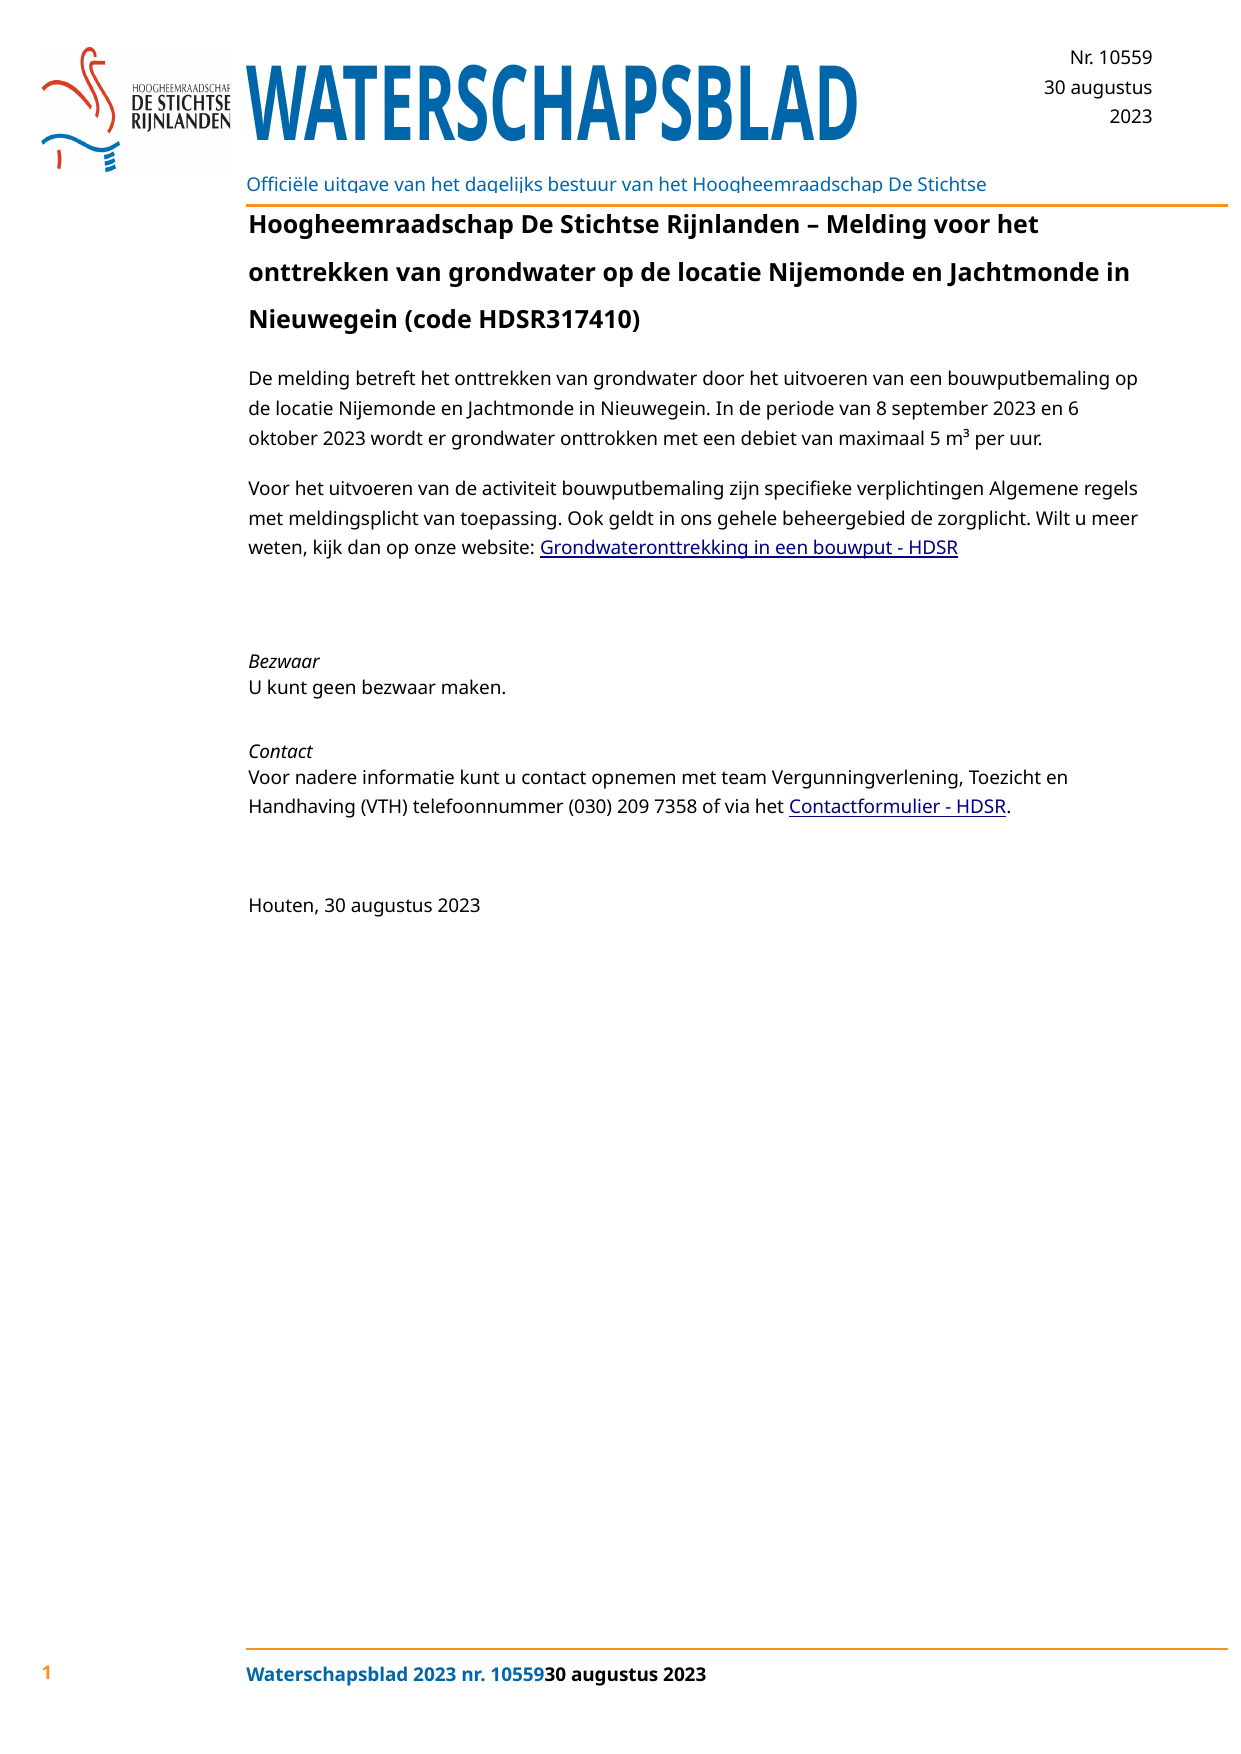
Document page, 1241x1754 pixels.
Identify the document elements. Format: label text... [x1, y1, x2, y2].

text U kunt geen bezwaar maken. [248, 674, 1152, 700]
picture [41, 47, 231, 172]
text Hoogheemraadschap De Stichtse Rijnlanden – Melding voor het onttrekken van grondwater op de locatie Nijemonde en Jachtmonde in Nieuwegein (code HDSR317410) [248, 207, 1152, 336]
text Bezwaar [248, 649, 1152, 674]
text Houten, 30 augustus 2023 [248, 892, 1152, 918]
text Voor het uitvoeren van de activiteit bouwputbemaling zijn specifieke verplichtingen Algemene regels met meldingsplicht van toepassing. Ook geldt in ons gehele beheergebied de zorgplicht. Wilt u meer weten, kijk dan op onze website: Grondwateronttrekking in een bouwput - HDSR [248, 475, 1152, 560]
text De melding betreft het onttrekken van grondwater door het uitvoeren van een bouwputbemaling op de locatie Nijemonde en Jachtmonde in Nieuwegein. In de periode van 8 september 2023 en 6 oktober 2023 wordt er grondwater onttrokken met een debiet van maximaal 5 m³ per uur. [248, 366, 1152, 450]
text Voor nadere informatie kunt u contact opnemen met team Vergunningverlening, Toezicht en Handhaving (VTH) telefoonnummer (030) 209 7358 of via het Contactformulier - HDSR. [248, 764, 1152, 819]
text Contact [248, 738, 1152, 764]
